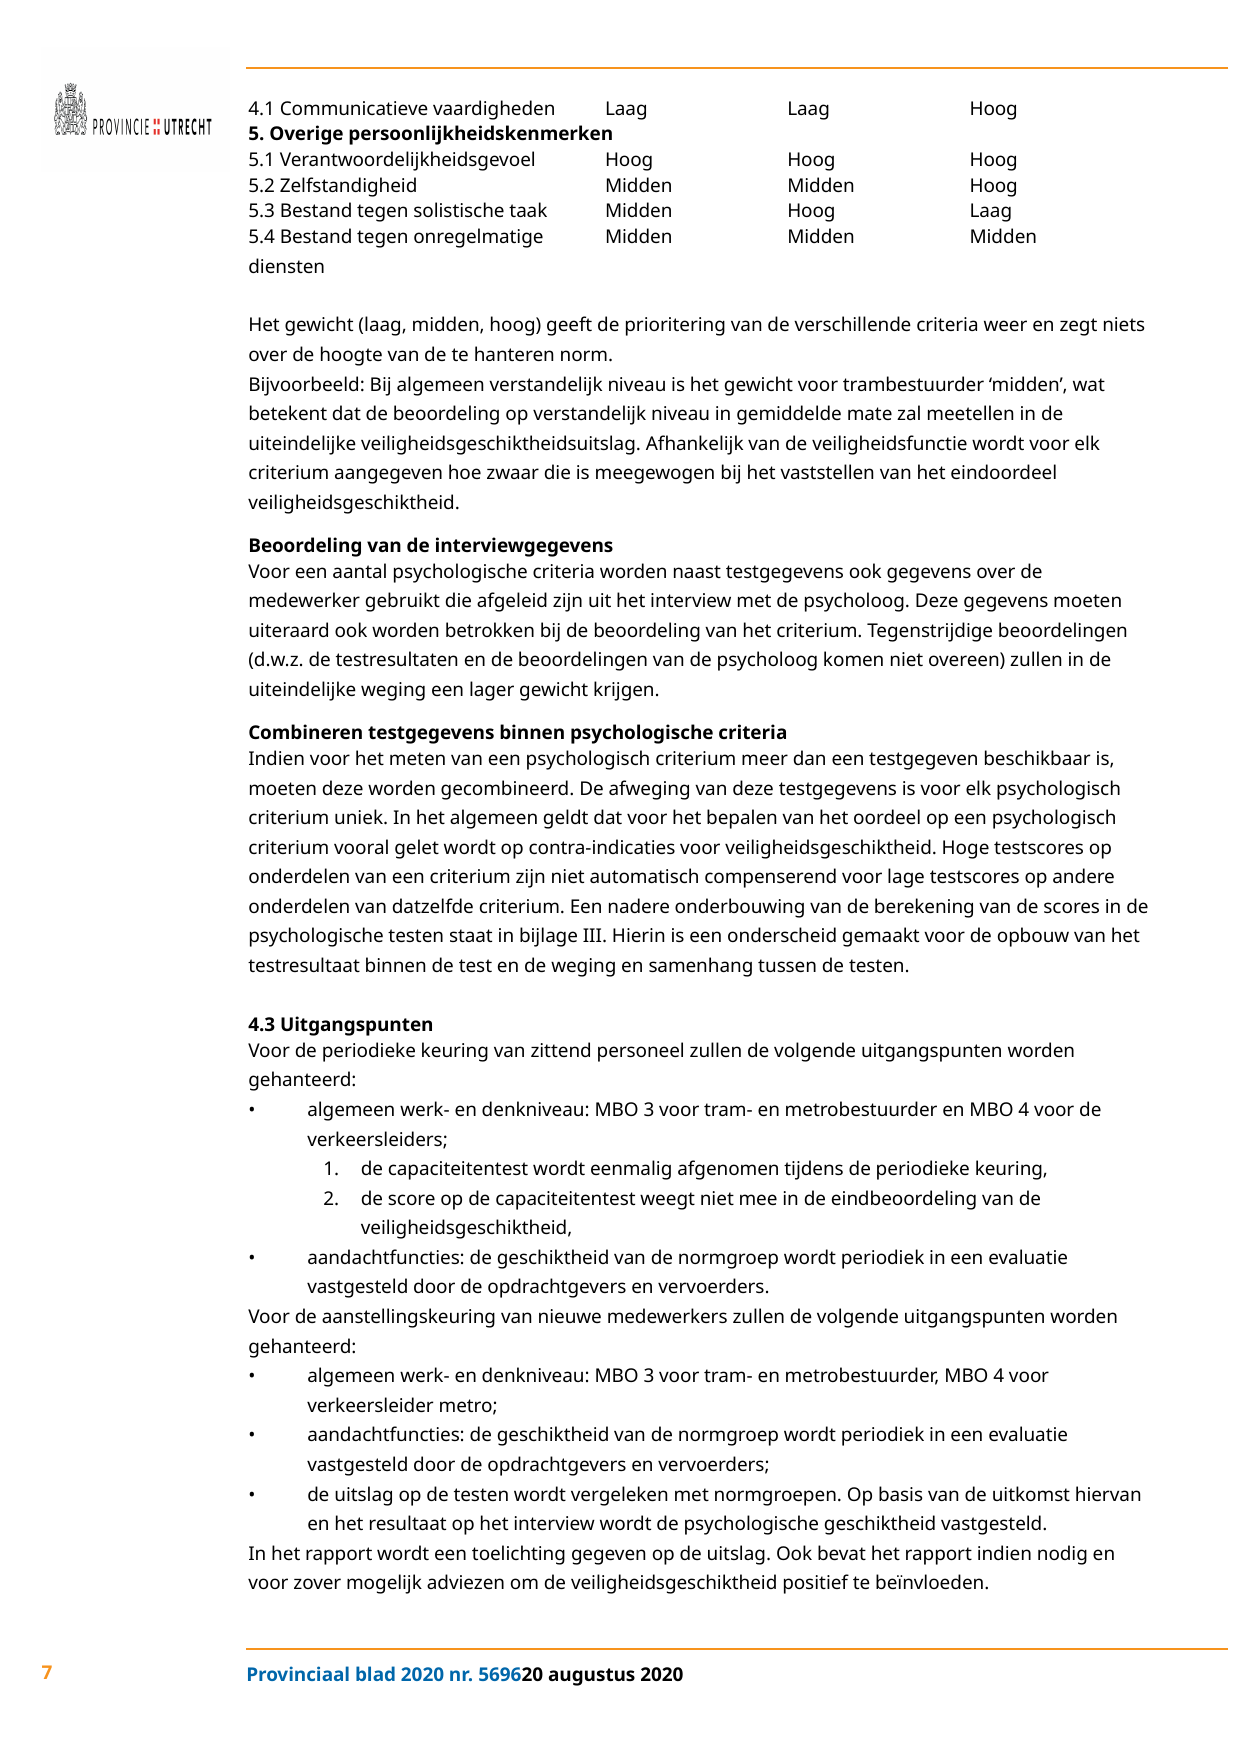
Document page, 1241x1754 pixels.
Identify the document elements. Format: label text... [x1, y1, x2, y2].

list algemeen werk- en denkniveau: MBO 3 voor tram- en metrobestuurder, MBO 4 voor verkeersleider metro; [248, 1362, 1152, 1418]
text Voor een aantal psychologische criteria worden naast testgegevens ook gegevens over de medewerker gebruikt die afgeleid zijn uit het interview met de psycholoog. Deze gegevens moeten uiteraard ook worden betrokken bij de beoordeling van het criterium. Tegenstrijdige beoordelingen (d.w.z. de testresultaten en de beoordelingen van de psycholoog komen niet overeen) zullen in de uiteindelijke weging een lager gewicht krijgen. [248, 558, 1152, 702]
list de score op de capaciteitentest weegt niet mee in de eindbeoordeling van de veiligheidsgeschiktheid, [323, 1185, 1152, 1240]
table_cell Laag [605, 95, 787, 121]
table_cell Midden [605, 224, 787, 279]
table_cell Midden [969, 224, 1152, 279]
table_cell Midden [787, 224, 969, 279]
table_cell Hoog [969, 95, 1152, 121]
list aandachtfuncties: de geschiktheid van de normgroep wordt periodiek in een evaluatie vastgesteld door de opdrachtgevers en vervoerders; [248, 1422, 1152, 1477]
text Voor de aanstellingskeuring van nieuwe medewerkers zullen de volgende uitgangspunten worden gehanteerd: [248, 1303, 1152, 1359]
text Voor de periodieke keuring van zittend personeel zullen de volgende uitgangspunten worden gehanteerd: [248, 1037, 1152, 1092]
table_cell Hoog [605, 146, 787, 172]
table_cell 4.1 Communicatieve vaardigheden [248, 95, 605, 121]
table_cell Midden [787, 172, 969, 198]
table_cell Hoog [969, 146, 1152, 172]
table_cell 5.3 Bestand tegen solistische taak [248, 198, 605, 223]
text Indien voor het meten van een psychologisch criterium meer dan een testgegeven beschikbaar is, moeten deze worden gecombineerd. De afweging van deze testgegevens is voor elk psychologisch criterium uniek. In het algemeen geldt dat voor het bepalen van het oordeel op een psychologisch criterium vooral gelet wordt op contra-indicaties voor veiligheidsgeschiktheid. Hoge testscores op onderdelen van een criterium zijn niet automatisch compenserend voor lage testscores op andere onderdelen van datzelfde criterium. Een nadere onderbouwing van de berekening van de scores in de psychologische testen staat in bijlage III. Hierin is een onderscheid gemaakt voor de opbouw van het testresultaat binnen de test en de weging en samenhang tussen de testen. [248, 745, 1152, 978]
text Combineren testgegevens binnen psychologische criteria [248, 719, 1152, 745]
list aandachtfuncties: de geschiktheid van de normgroep wordt periodiek in een evaluatie vastgesteld door de opdrachtgevers en vervoerders. [248, 1244, 1152, 1299]
text Beoordeling van de interviewgegevens [248, 532, 1152, 558]
table_cell Hoog [787, 198, 969, 223]
table_cell Hoog [969, 172, 1152, 198]
table_cell Hoog [787, 146, 969, 172]
table_cell 5.4 Bestand tegen onregelmatige diensten [248, 224, 605, 279]
table_cell Midden [605, 198, 787, 223]
text Bijvoorbeeld: Bij algemeen verstandelijk niveau is het gewicht voor trambestuurder ‘midden’, wat betekent dat de beoordeling op verstandelijk niveau in gemiddelde mate zal meetellen in de uiteindelijke veiligheidsgeschiktheidsuitslag. Afhankelijk van de veiligheidsfunctie wordt voor elk criterium aangegeven hoe zwaar die is meegewogen bij het vaststellen van het eindoordeel veiligheidsgeschiktheid. [248, 371, 1152, 515]
picture [41, 47, 231, 172]
text In het rapport wordt een toelichting gegeven op de uitslag. Ook bevat het rapport indien nodig en voor zover mogelijk adviezen om de veiligheidsgeschiktheid positief te beïnvloeden. [248, 1540, 1152, 1595]
list de capaciteitentest wordt eenmalig afgenomen tijdens de periodieke keuring, [323, 1155, 1152, 1181]
text Het gewicht (laag, midden, hoog) geeft de prioritering van de verschillende criteria weer en zegt niets over de hoogte van de te hanteren norm. [248, 312, 1152, 367]
table_cell Midden [605, 172, 787, 198]
table_cell 5.2 Zelfstandigheid [248, 172, 605, 198]
list algemeen werk- en denkniveau: MBO 3 voor tram- en metrobestuurder en MBO 4 voor de verkeersleiders; [248, 1096, 1152, 1152]
table_cell Laag [969, 198, 1152, 223]
list de uitslag op de testen wordt vergeleken met normgroepen. Op basis van de uitkomst hiervan en het resultaat op het interview wordt de psychologische geschiktheid vastgesteld. [248, 1481, 1152, 1536]
table_cell 5. Overige persoonlijkheidskenmerken [248, 121, 1152, 146]
table_cell 5.1 Verantwoordelijkheidsgevoel [248, 146, 605, 172]
table_cell Laag [787, 95, 969, 121]
text 4.3 Uitgangspunten [248, 1011, 1152, 1037]
